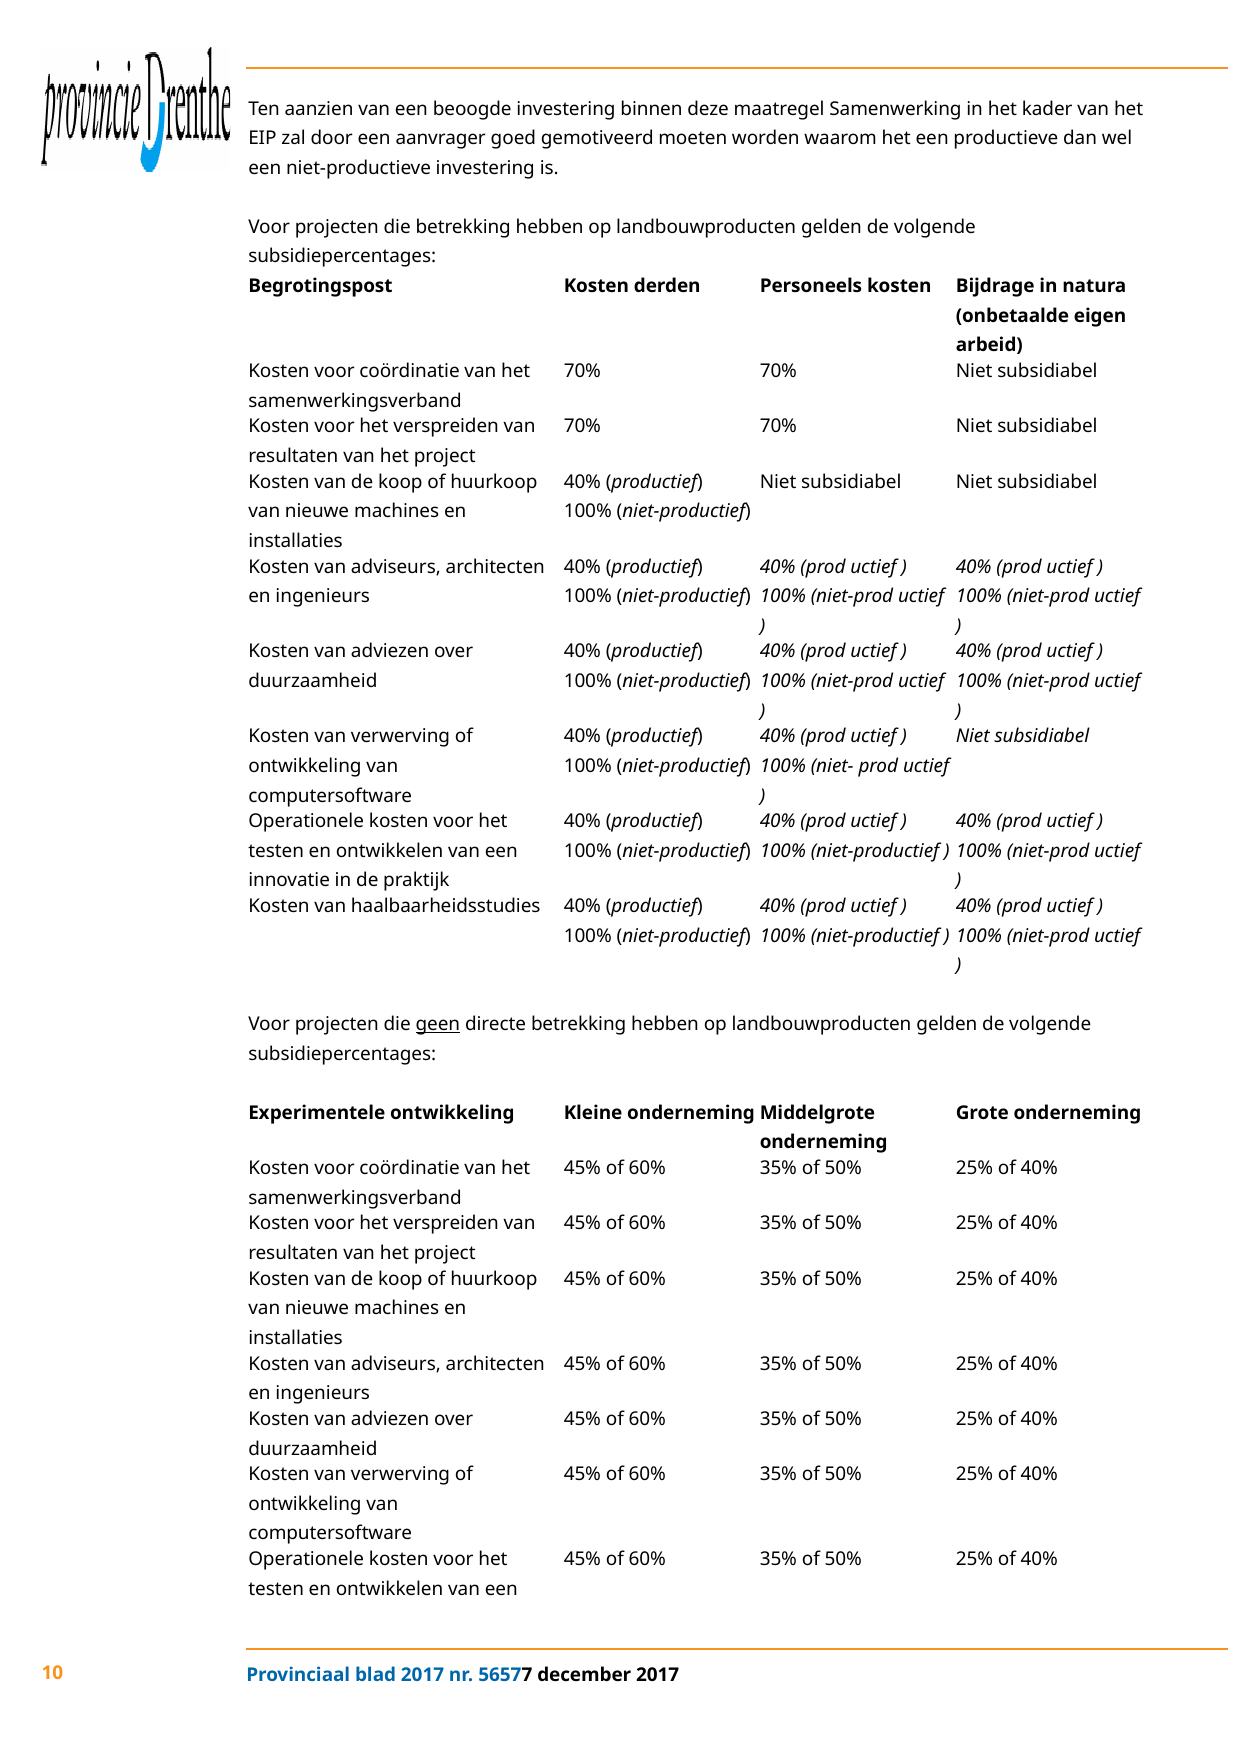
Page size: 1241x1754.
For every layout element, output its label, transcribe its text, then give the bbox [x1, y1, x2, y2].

table_cell Niet subsidiabel [956, 723, 1152, 807]
table_cell Kosten van haalbaarheidsstudies [248, 893, 563, 977]
table_header Grote onderneming [956, 1099, 1152, 1154]
table_cell Operationele kosten voor het testen en ontwikkelen van een [248, 1545, 563, 1601]
table_cell 40% (prod uctief ) 100% (niet-productief ) [760, 808, 956, 892]
table_cell 35% of 50% [760, 1210, 956, 1265]
table_cell 25% of 40% [956, 1154, 1152, 1209]
table_cell Kosten voor coördinatie van het samenwerkingsverband [248, 1154, 563, 1209]
table_cell 25% of 40% [956, 1210, 1152, 1265]
table_header Kleine onderneming [564, 1099, 759, 1154]
table_cell 35% of 50% [760, 1405, 956, 1460]
table_cell Kosten van adviezen over duurzaamheid [248, 1405, 563, 1460]
table_cell 45% of 60% [564, 1460, 759, 1545]
table_cell Kosten van verwerving of ontwikkeling van computersoftware [248, 1460, 563, 1545]
table_cell 40% (productief) 100% (niet-productief) [564, 553, 759, 638]
table_cell 25% of 40% [956, 1545, 1152, 1601]
table_cell 25% of 40% [956, 1460, 1152, 1545]
table_cell 35% of 50% [760, 1350, 956, 1405]
table_cell 40% (productief) 100% (niet-productief) [564, 638, 759, 723]
table_cell 25% of 40% [956, 1405, 1152, 1460]
table_cell Niet subsidiabel [956, 413, 1152, 468]
table_cell Niet subsidiabel [956, 357, 1152, 413]
table_cell Operationele kosten voor het testen en ontwikkelen van een innovatie in de praktijk [248, 808, 563, 892]
table_cell Kosten van adviseurs, architecten en ingenieurs [248, 1350, 563, 1405]
table_cell Kosten van adviezen over duurzaamheid [248, 638, 563, 723]
table_cell Niet subsidiabel [760, 468, 956, 553]
table_cell Kosten van de koop of huurkoop van nieuwe machines en installaties [248, 468, 563, 553]
text Voor projecten die betrekking hebben op landbouwproducten gelden de volgende subsidiepercentages: [248, 213, 1152, 268]
table_cell 40% (prod uctief ) 100% (niet-prod uctief ) [956, 893, 1152, 977]
table_cell 70% [760, 413, 956, 468]
table_header Experimentele ontwikkeling [248, 1099, 563, 1154]
table_cell 45% of 60% [564, 1265, 759, 1350]
table_cell 35% of 50% [760, 1265, 956, 1350]
table_cell 25% of 40% [956, 1265, 1152, 1350]
table_cell 70% [564, 413, 759, 468]
table_cell 40% (prod uctief ) 100% (niet-prod uctief ) [760, 553, 956, 638]
table_header Middelgrote onderneming [760, 1099, 956, 1154]
table_header Personeels kosten [760, 273, 956, 357]
table_cell 45% of 60% [564, 1210, 759, 1265]
table_cell 35% of 50% [760, 1545, 956, 1601]
text Ten aanzien van een beoogde investering binnen deze maatregel Samenwerking in het kader van het EIP zal door een aanvrager goed gemotiveerd moeten worden waarom het een productieve dan wel een niet-productieve investering is. [248, 95, 1152, 180]
table_cell 45% of 60% [564, 1545, 759, 1601]
table_cell 70% [760, 357, 956, 413]
table_cell Kosten voor coördinatie van het samenwerkingsverband [248, 357, 563, 413]
table_cell 40% (productief) 100% (niet-productief) [564, 723, 759, 807]
table_cell 45% of 60% [564, 1350, 759, 1405]
table_cell 40% (productief) 100% (niet-productief) [564, 468, 759, 553]
table_cell 40% (prod uctief ) 100% (niet- prod uctief ) [760, 723, 956, 807]
table_cell 45% of 60% [564, 1154, 759, 1209]
table_cell 35% of 50% [760, 1460, 956, 1545]
table_cell 40% (prod uctief ) 100% (niet-prod uctief ) [956, 638, 1152, 723]
table_header Begrotingspost [248, 273, 563, 357]
table_cell 25% of 40% [956, 1350, 1152, 1405]
table_cell 40% (prod uctief ) 100% (niet-prod uctief ) [956, 808, 1152, 892]
table_cell Niet subsidiabel [956, 468, 1152, 553]
table_cell Kosten van de koop of huurkoop van nieuwe machines en installaties [248, 1265, 563, 1350]
table_cell Kosten voor het verspreiden van resultaten van het project [248, 413, 563, 468]
table_cell 40% (prod uctief ) 100% (niet-productief ) [760, 893, 956, 977]
table_header Bijdrage in natura (onbetaalde eigen arbeid) [956, 273, 1152, 357]
table_cell Kosten voor het verspreiden van resultaten van het project [248, 1210, 563, 1265]
table_cell 40% (prod uctief ) 100% (niet-prod uctief ) [956, 553, 1152, 638]
text Voor projecten die geen directe betrekking hebben op landbouwproducten gelden de volgende subsidiepercentages: [248, 1010, 1152, 1065]
table_cell 70% [564, 357, 759, 413]
table_cell Kosten van verwerving of ontwikkeling van computersoftware [248, 723, 563, 807]
table_cell Kosten van adviseurs, architecten en ingenieurs [248, 553, 563, 638]
table_cell 40% (prod uctief ) 100% (niet-prod uctief ) [760, 638, 956, 723]
table_cell 40% (productief) 100% (niet-productief) [564, 808, 759, 892]
table_header Kosten derden [564, 273, 759, 357]
picture [41, 47, 231, 172]
table_cell 40% (productief) 100% (niet-productief) [564, 893, 759, 977]
table_cell 45% of 60% [564, 1405, 759, 1460]
table_cell 35% of 50% [760, 1154, 956, 1209]
